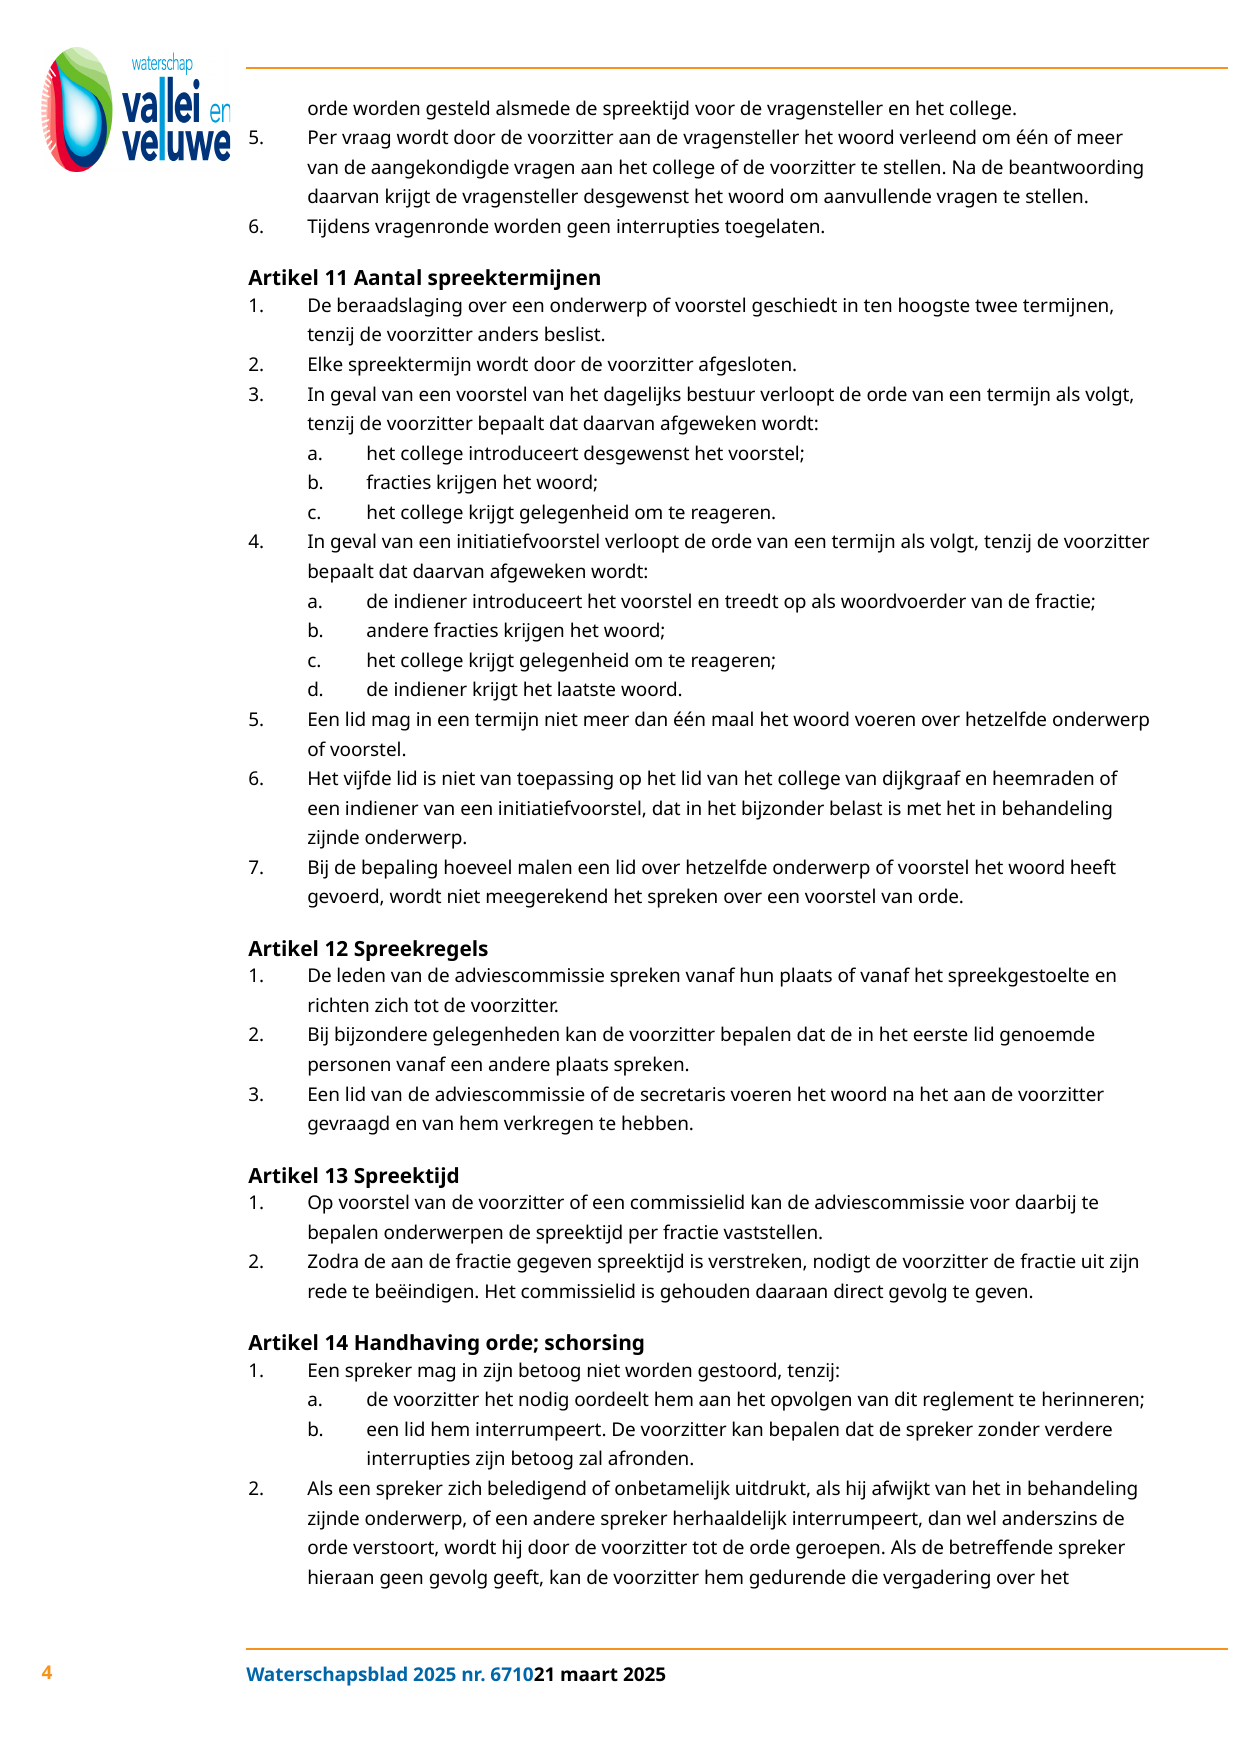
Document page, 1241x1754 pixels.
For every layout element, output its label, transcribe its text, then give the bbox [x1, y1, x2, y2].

text Artikel 14 Handhaving orde; schorsing [248, 1328, 1152, 1357]
list Bij de bepaling hoeveel malen een lid over hetzelfde onderwerp of voorstel het woord heeft gevoerd, wordt niet meegerekend het spreken over een voorstel van orde. [248, 854, 1152, 909]
list de voorzitter het nodig oordeelt hem aan het opvolgen van dit reglement te herinneren; [307, 1386, 1152, 1412]
picture [41, 47, 231, 172]
list Het vijfde lid is niet van toepassing op het lid van het college van dijkgraaf en heemraden of een indiener van een initiatiefvoorstel, dat in het bijzonder belast is met het in behandeling zijnde onderwerp. [248, 765, 1152, 850]
list Bij bijzondere gelegenheden kan de voorzitter bepalen dat de in het eerste lid genoemde personen vanaf een andere plaats spreken. [248, 1022, 1152, 1077]
list fracties krijgen het woord; [307, 469, 1152, 495]
list De leden van de adviescommissie spreken vanaf hun plaats of vanaf het spreekgestoelte en richten zich tot de voorzitter. [248, 962, 1152, 1018]
text Artikel 13 Spreektijd [248, 1161, 1152, 1189]
list de indiener krijgt het laatste woord. [307, 677, 1152, 702]
list In geval van een initiatiefvoorstel verloopt de orde van een termijn als volgt, tenzij de voorzitter bepaalt dat daarvan afgeweken wordt: [248, 529, 1152, 584]
list De beraadslaging over een onderwerp of voorstel geschiedt in ten hoogste twee termijnen, tenzij de voorzitter anders beslist. [248, 292, 1152, 347]
list orde worden gesteld alsmede de spreektijd voor de vragensteller en het college. [248, 95, 1152, 121]
list Op voorstel van de voorzitter of een commissielid kan de adviescommissie voor daarbij te bepalen onderwerpen de spreektijd per fractie vaststellen. [248, 1189, 1152, 1244]
list de indiener introduceert het voorstel en treedt op als woordvoerder van de fractie; [307, 588, 1152, 613]
list Per vraag wordt door de voorzitter aan de vragensteller het woord verleend om één of meer van de aangekondigde vragen aan het college of de voorzitter te stellen. Na de beantwoording daarvan krijgt de vragensteller desgewenst het woord om aanvullende vragen te stellen. [248, 124, 1152, 209]
list Zodra de aan de fractie gegeven spreektijd is verstreken, nodigt de voorzitter de fractie uit zijn rede te beëindigen. Het commissielid is gehouden daaraan direct gevolg te geven. [248, 1248, 1152, 1304]
list het college krijgt gelegenheid om te reageren. [307, 499, 1152, 525]
list Een spreker mag in zijn betoog niet worden gestoord, tenzij: [248, 1357, 1152, 1383]
list het college introduceert desgewenst het voorstel; [307, 440, 1152, 466]
list Tijdens vragenronde worden geen interrupties toegelaten. [248, 213, 1152, 239]
list Een lid mag in een termijn niet meer dan één maal het woord voeren over hetzelfde onderwerp of voorstel. [248, 706, 1152, 761]
list Als een spreker zich beledigend of onbetamelijk uitdrukt, als hij afwijkt van het in behandeling zijnde onderwerp, of een andere spreker herhaaldelijk interrumpeert, dan wel anderszins de orde verstoort, wordt hij door de voorzitter tot de orde geroepen. Als de betreffende spreker hieraan geen gevolg geeft, kan de voorzitter hem gedurende die vergadering over het [248, 1475, 1152, 1590]
list een lid hem interrumpeert. De voorzitter kan bepalen dat de spreker zonder verdere interrupties zijn betoog zal afronden. [307, 1416, 1152, 1471]
list het college krijgt gelegenheid om te reageren; [307, 647, 1152, 673]
text Artikel 12 Spreekregels [248, 934, 1152, 962]
list Elke spreektermijn wordt door de voorzitter afgesloten. [248, 351, 1152, 377]
list In geval van een voorstel van het dagelijks bestuur verloopt de orde van een termijn als volgt, tenzij de voorzitter bepaalt dat daarvan afgeweken wordt: [248, 381, 1152, 436]
list andere fracties krijgen het woord; [307, 617, 1152, 643]
text Artikel 11 Aantal spreektermijnen [248, 263, 1152, 292]
list Een lid van de adviescommissie of de secretaris voeren het woord na het aan de voorzitter gevraagd en van hem verkregen te hebben. [248, 1081, 1152, 1136]
